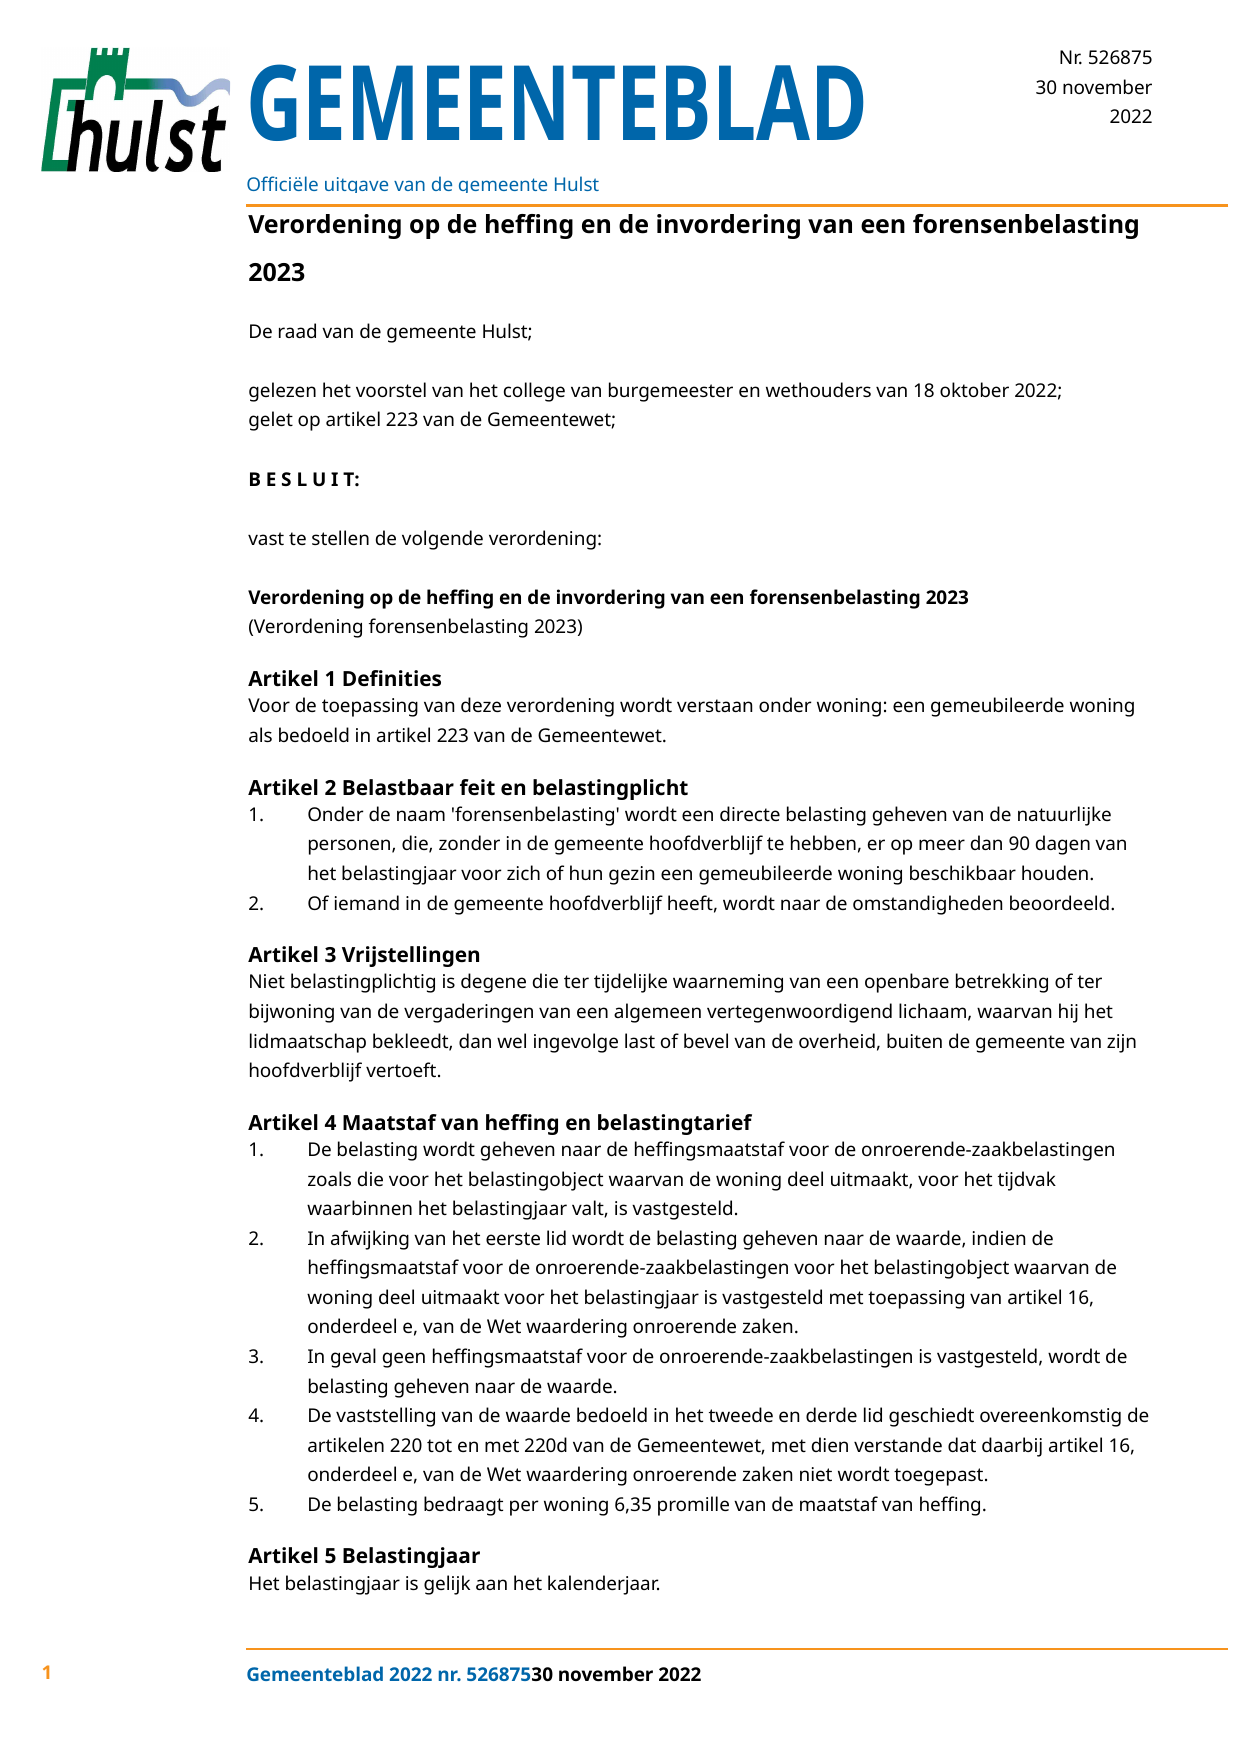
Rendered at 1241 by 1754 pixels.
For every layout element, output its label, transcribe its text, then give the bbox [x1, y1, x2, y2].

text vast te stellen de volgende verordening: [248, 525, 1152, 551]
list De belasting bedraagt per woning 6,35 promille van de maatstaf van heffing. [248, 1491, 1152, 1517]
text Niet belastingplichtig is degene die ter tijdelijke waarneming van een openbare betrekking of ter bijwoning van de vergaderingen van een algemeen vertegenwoordigend lichaam, waarvan hij het lidmaatschap bekleedt, dan wel ingevolge last of bevel van de overheid, buiten de gemeente van zijn hoofdverblijf vertoeft. [248, 969, 1152, 1083]
text Verordening op de heffing en de invordering van een forensenbelasting 2023 [248, 584, 1152, 610]
text De raad van de gemeente Hulst; [248, 318, 1152, 344]
list Of iemand in de gemeente hoofdverblijf heeft, wordt naar de omstandigheden beoordeeld. [248, 890, 1152, 916]
text Artikel 2 Belastbaar feit en belastingplicht [248, 773, 1152, 801]
text Artikel 3 Vrijstellingen [248, 940, 1152, 969]
text Artikel 4 Maatstaf van heffing en belastingtarief [248, 1108, 1152, 1136]
text Het belastingjaar is gelijk aan het kalenderjaar. [248, 1570, 1152, 1596]
text Artikel 5 Belastingjaar [248, 1542, 1152, 1570]
list De belasting wordt geheven naar de heffingsmaatstaf voor de onroerende-zaakbelastingen zoals die voor het belastingobject waarvan de woning deel uitmaakt, voor het tijdvak waarbinnen het belastingjaar valt, is vastgesteld. [248, 1136, 1152, 1221]
list In geval geen heffingsmaatstaf voor de onroerende-zaakbelastingen is vastgesteld, wordt de belasting geheven naar de waarde. [248, 1343, 1152, 1399]
text gelezen het voorstel van het college van burgemeester en wethouders van 18 oktober 2022; [248, 377, 1152, 403]
text gelet op artikel 223 van de Gemeentewet; [248, 407, 1152, 432]
text Verordening op de heffing en de invordering van een forensenbelasting 2023 [248, 207, 1152, 288]
list In afwijking van het eerste lid wordt de belasting geheven naar de waarde, indien de heffingsmaatstaf voor de onroerende-zaakbelastingen voor het belastingobject waarvan de woning deel uitmaakt voor het belastingjaar is vastgesteld met toepassing van artikel 16, onderdeel e, van de Wet waardering onroerende zaken. [248, 1225, 1152, 1339]
text (Verordening forensenbelasting 2023) [248, 614, 1152, 639]
text B E S L U I T: [248, 466, 1152, 492]
list De vaststelling van de waarde bedoeld in het tweede en derde lid geschiedt overeenkomstig de artikelen 220 tot en met 220d van de Gemeentewet, met dien verstande dat daarbij artikel 16, onderdeel e, van de Wet waardering onroerende zaken niet wordt toegepast. [248, 1402, 1152, 1487]
list Onder de naam 'forensenbelasting' wordt een directe belasting geheven van de natuurlijke personen, die, zonder in de gemeente hoofdverblijf te hebben, er op meer dan 90 dagen van het belastingjaar voor zich of hun gezin een gemeubileerde woning beschikbaar houden. [248, 801, 1152, 886]
text Voor de toepassing van deze verordening wordt verstaan onder woning: een gemeubileerde woning als bedoeld in artikel 223 van de Gemeentewet. [248, 693, 1152, 748]
picture [41, 47, 231, 172]
text Artikel 1 Definities [248, 664, 1152, 693]
